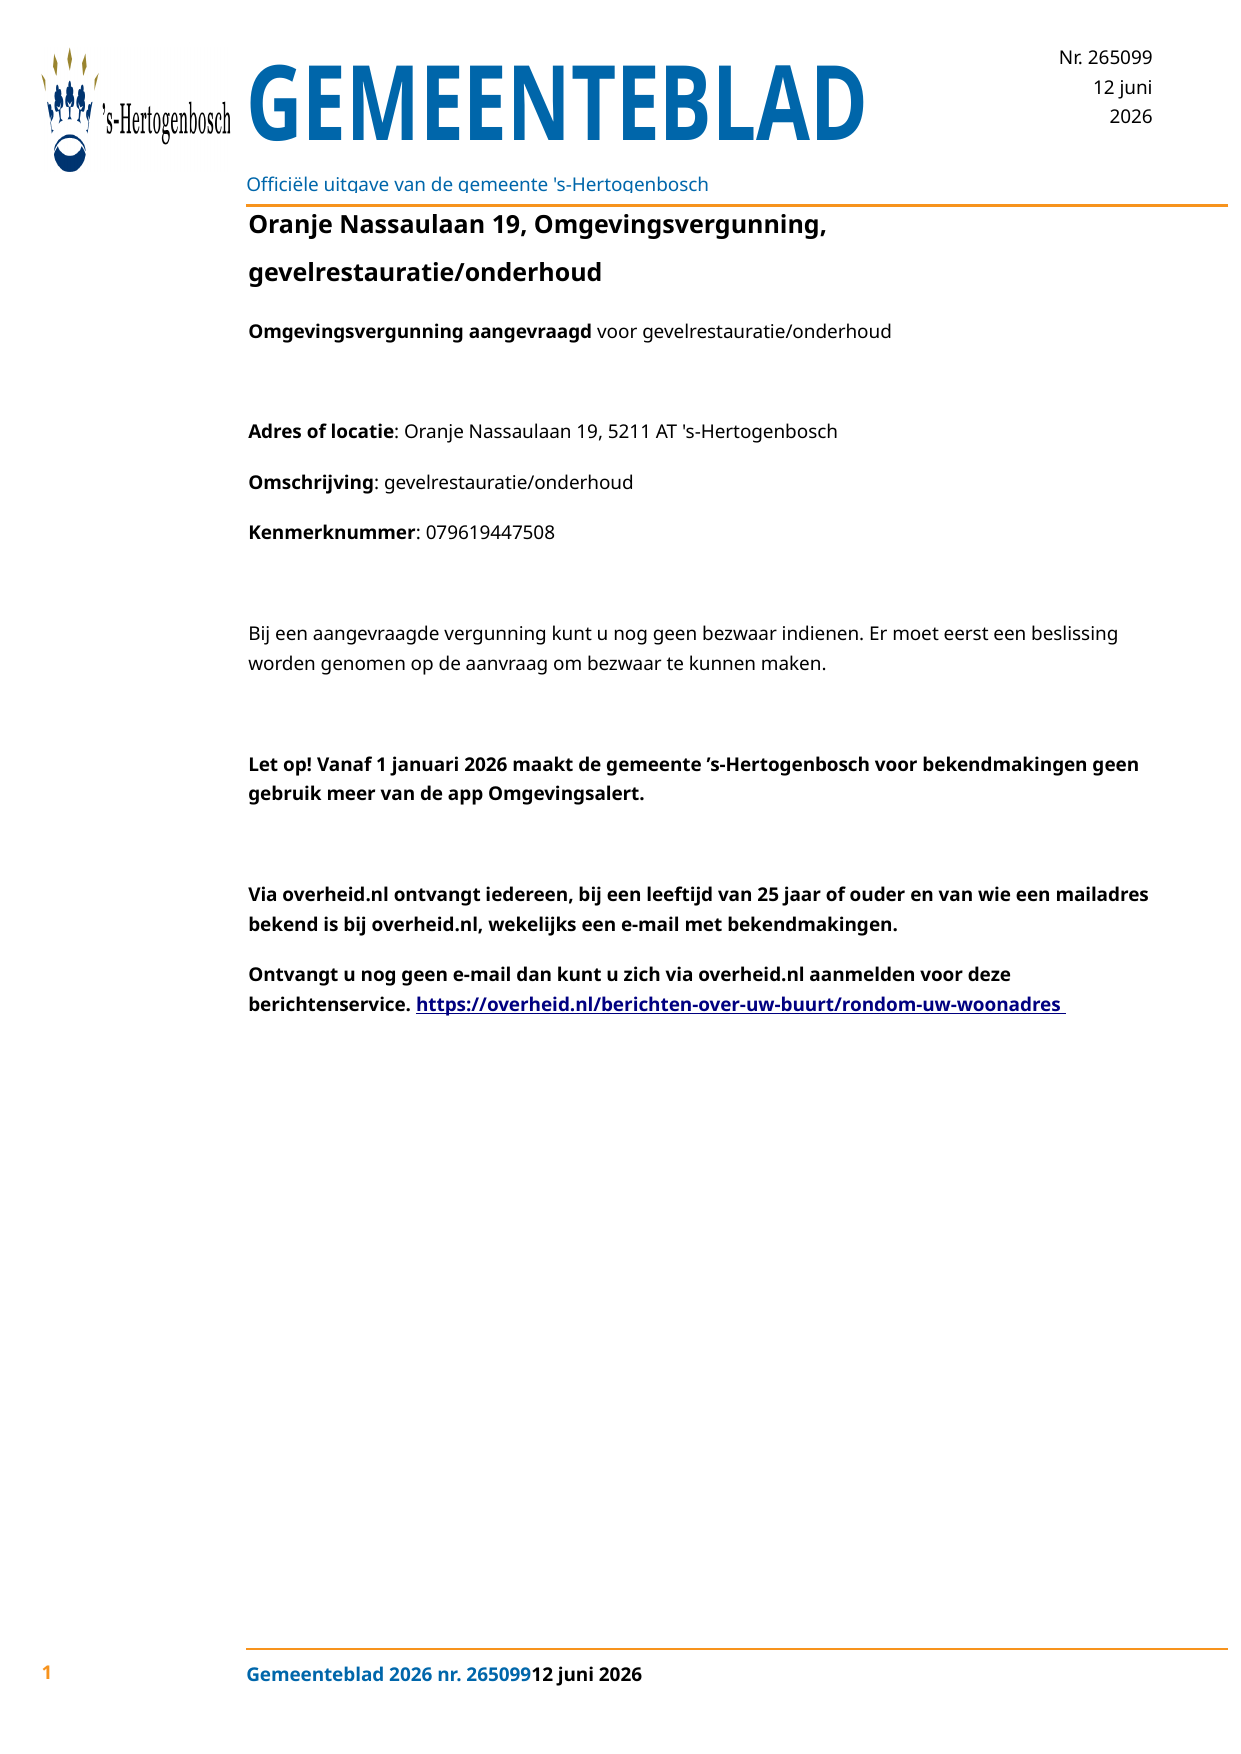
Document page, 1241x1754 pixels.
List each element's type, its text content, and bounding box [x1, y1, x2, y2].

text Ontvangt u nog geen e-mail dan kunt u zich via overheid.nl aanmelden voor deze berichtenservice. https://overheid.nl/berichten-over-uw-buurt/rondom-uw-woonadres [248, 961, 1152, 1017]
text Bij een aangevraagde vergunning kunt u nog geen bezwaar indienen. Er moet eerst een beslissing worden genomen op de aanvraag om bezwaar te kunnen maken. [248, 620, 1152, 676]
text Adres of locatie: Oranje Nassaulaan 19, 5211 AT 's-Hertogenbosch [248, 419, 1152, 444]
text Kenmerknummer: 079619447508 [248, 519, 1152, 545]
text Omgevingsvergunning aangevraagd voor gevelrestauratie/onderhoud [248, 318, 1152, 344]
text Via overheid.nl ontvangt iedereen, bij een leeftijd van 25 jaar of ouder en van wie een mailadres bekend is bij overheid.nl, wekelijks een e-mail met bekendmakingen. [248, 881, 1152, 937]
text Omschrijving: gevelrestauratie/onderhoud [248, 469, 1152, 495]
text Oranje Nassaulaan 19, Omgevingsvergunning, gevelrestauratie/onderhoud [248, 207, 1152, 288]
picture [41, 47, 231, 172]
text Let op! Vanaf 1 januari 2026 maakt de gemeente ’s-Hertogenbosch voor bekendmakingen geen gebruik meer van de app Omgevingsalert. [248, 751, 1152, 806]
